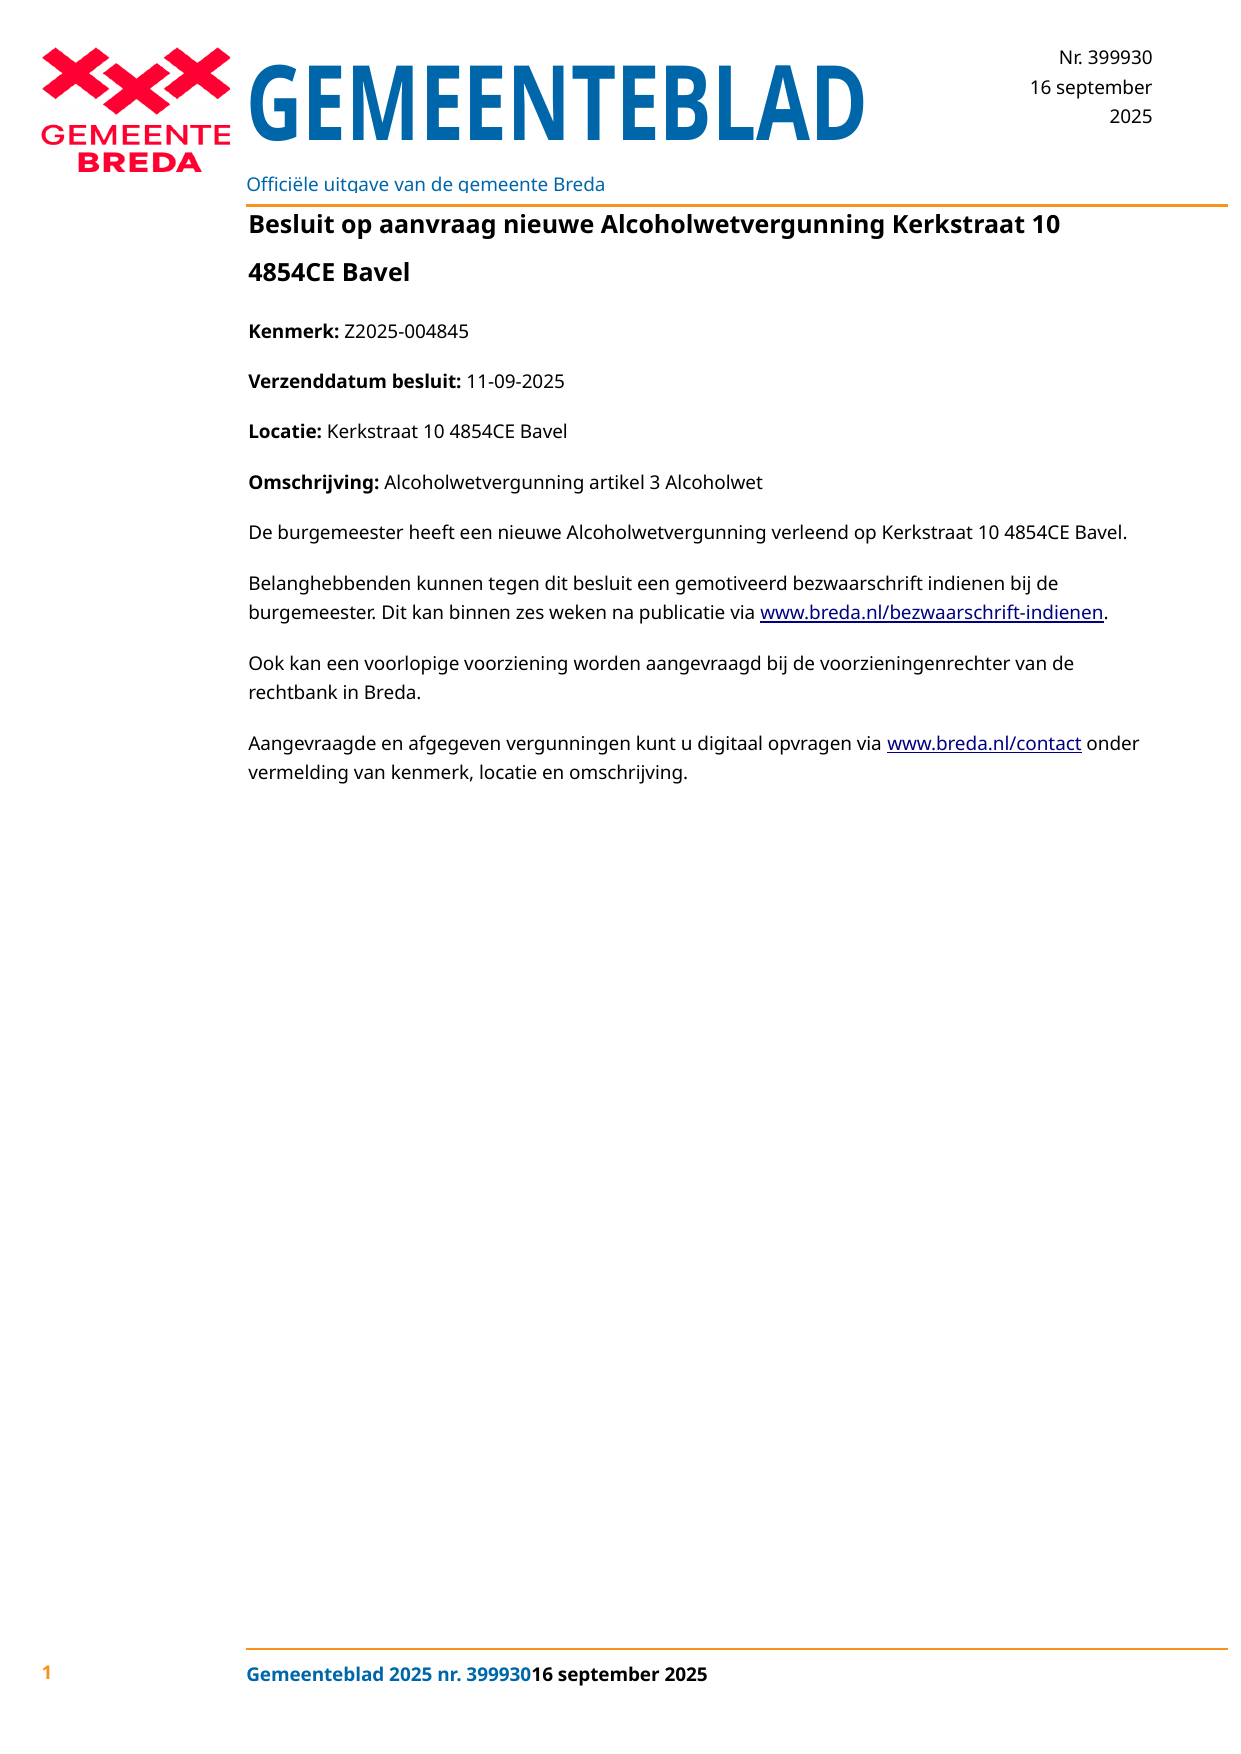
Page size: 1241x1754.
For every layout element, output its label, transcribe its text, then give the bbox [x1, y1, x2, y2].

text Kenmerk: Z2025-004845 [248, 318, 1152, 344]
picture [41, 47, 231, 172]
text Belanghebbenden kunnen tegen dit besluit een gemotiveerd bezwaarschrift indienen bij de burgemeester. Dit kan binnen zes weken na publicatie via www.breda.nl/bezwaarschrift-indienen. [248, 570, 1152, 625]
text De burgemeester heeft een nieuwe Alcoholwetvergunning verleend op Kerkstraat 10 4854CE Bavel. [248, 519, 1152, 545]
text Aangevraagde en afgegeven vergunningen kunt u digitaal opvragen via www.breda.nl/contact onder vermelding van kenmerk, locatie en omschrijving. [248, 730, 1152, 785]
text Omschrijving: Alcoholwetvergunning artikel 3 Alcoholwet [248, 469, 1152, 495]
text Ook kan een voorlopige voorziening worden aangevraagd bij de voorzieningenrechter van de rechtbank in Breda. [248, 650, 1152, 705]
text Besluit op aanvraag nieuwe Alcoholwetvergunning Kerkstraat 10 4854CE Bavel [248, 207, 1152, 288]
text Verzenddatum besluit: 11-09-2025 [248, 368, 1152, 394]
text Locatie: Kerkstraat 10 4854CE Bavel [248, 419, 1152, 444]
